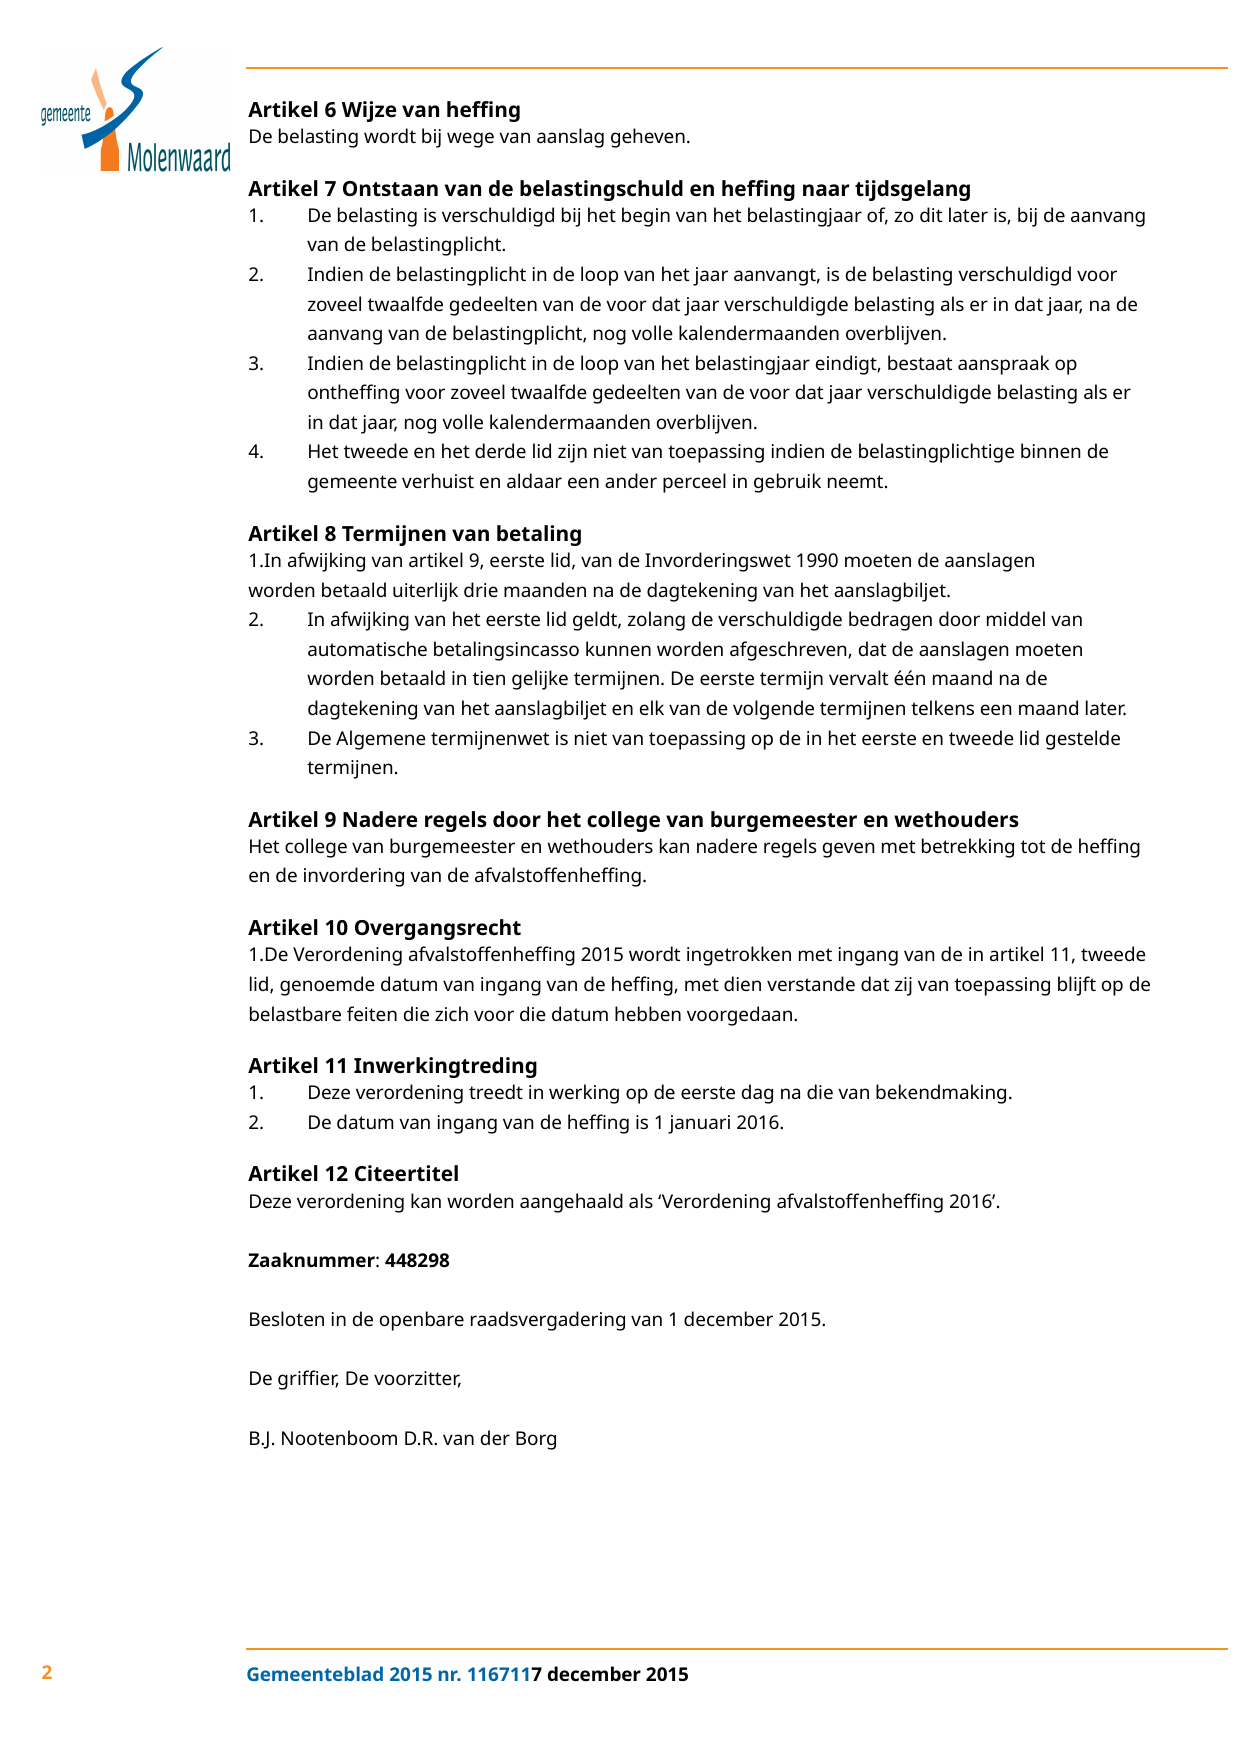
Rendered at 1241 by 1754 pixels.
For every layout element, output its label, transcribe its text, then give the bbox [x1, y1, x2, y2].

text De griffier, De voorzitter, [248, 1366, 1152, 1391]
text Artikel 6 Wijze van heffing [248, 95, 1152, 123]
picture [41, 47, 231, 172]
list De belasting is verschuldigd bij het begin van het belastingjaar of, zo dit later is, bij de aanvang van de belastingplicht. [248, 202, 1152, 257]
text Artikel 10 Overgangsrecht [248, 913, 1152, 942]
list Het tweede en het derde lid zijn niet van toepassing indien de belastingplichtige binnen de gemeente verhuist en aldaar een ander perceel in gebruik neemt. [248, 439, 1152, 494]
list In afwijking van het eerste lid geldt, zolang de verschuldigde bedragen door middel van automatische betalingsincasso kunnen worden afgeschreven, dat de aanslagen moeten worden betaald in tien gelijke termijnen. De eerste termijn vervalt één maand na de dagtekening van het aanslagbiljet en elk van de volgende termijnen telkens een maand later. [248, 606, 1152, 721]
text worden betaald uiterlijk drie maanden na de dagtekening van het aanslagbiljet. [248, 577, 1152, 602]
list Deze verordening treedt in werking op de eerste dag na die van bekendmaking. [248, 1079, 1152, 1105]
text Artikel 9 Nadere regels door het college van burgemeester en wethouders [248, 805, 1152, 833]
text Artikel 7 Ontstaan van de belastingschuld en heffing naar tijdsgelang [248, 174, 1152, 202]
text B.J. Nootenboom D.R. van der Borg [248, 1425, 1152, 1450]
text 1.De Verordening afvalstoffenheffing 2015 wordt ingetrokken met ingang van de in artikel 11, tweede lid, genoemde datum van ingang van de heffing, met dien verstande dat zij van toepassing blijft op de belastbare feiten die zich voor die datum hebben voorgedaan. [248, 942, 1152, 1026]
text Het college van burgemeester en wethouders kan nadere regels geven met betrekking tot de heffing en de invordering van de afvalstoffenheffing. [248, 833, 1152, 888]
list Indien de belastingplicht in de loop van het belastingjaar eindigt, bestaat aanspraak op ontheffing voor zoveel twaalfde gedeelten van de voor dat jaar verschuldigde belasting als er in dat jaar, nog volle kalendermaanden overblijven. [248, 350, 1152, 435]
text 1.In afwijking van artikel 9, eerste lid, van de Invorderingswet 1990 moeten de aanslagen [248, 547, 1152, 573]
text De belasting wordt bij wege van aanslag geheven. [248, 123, 1152, 149]
text Artikel 12 Citeertitel [248, 1159, 1152, 1188]
text Besloten in de openbare raadsvergadering van 1 december 2015. [248, 1306, 1152, 1332]
list De Algemene termijnenwet is niet van toepassing op de in het eerste en tweede lid gestelde termijnen. [248, 725, 1152, 780]
list De datum van ingang van de heffing is 1 januari 2016. [248, 1109, 1152, 1135]
list Indien de belastingplicht in de loop van het jaar aanvangt, is de belasting verschuldigd voor zoveel twaalfde gedeelten van de voor dat jaar verschuldigde belasting als er in dat jaar, na de aanvang van de belastingplicht, nog volle kalendermaanden overblijven. [248, 261, 1152, 346]
text Artikel 11 Inwerkingtreding [248, 1051, 1152, 1079]
text Artikel 8 Termijnen van betaling [248, 519, 1152, 547]
text Deze verordening kan worden aangehaald als ‘Verordening afvalstoffenheffing 2016’. [248, 1188, 1152, 1214]
text Zaaknummer: 448298 [248, 1247, 1152, 1273]
